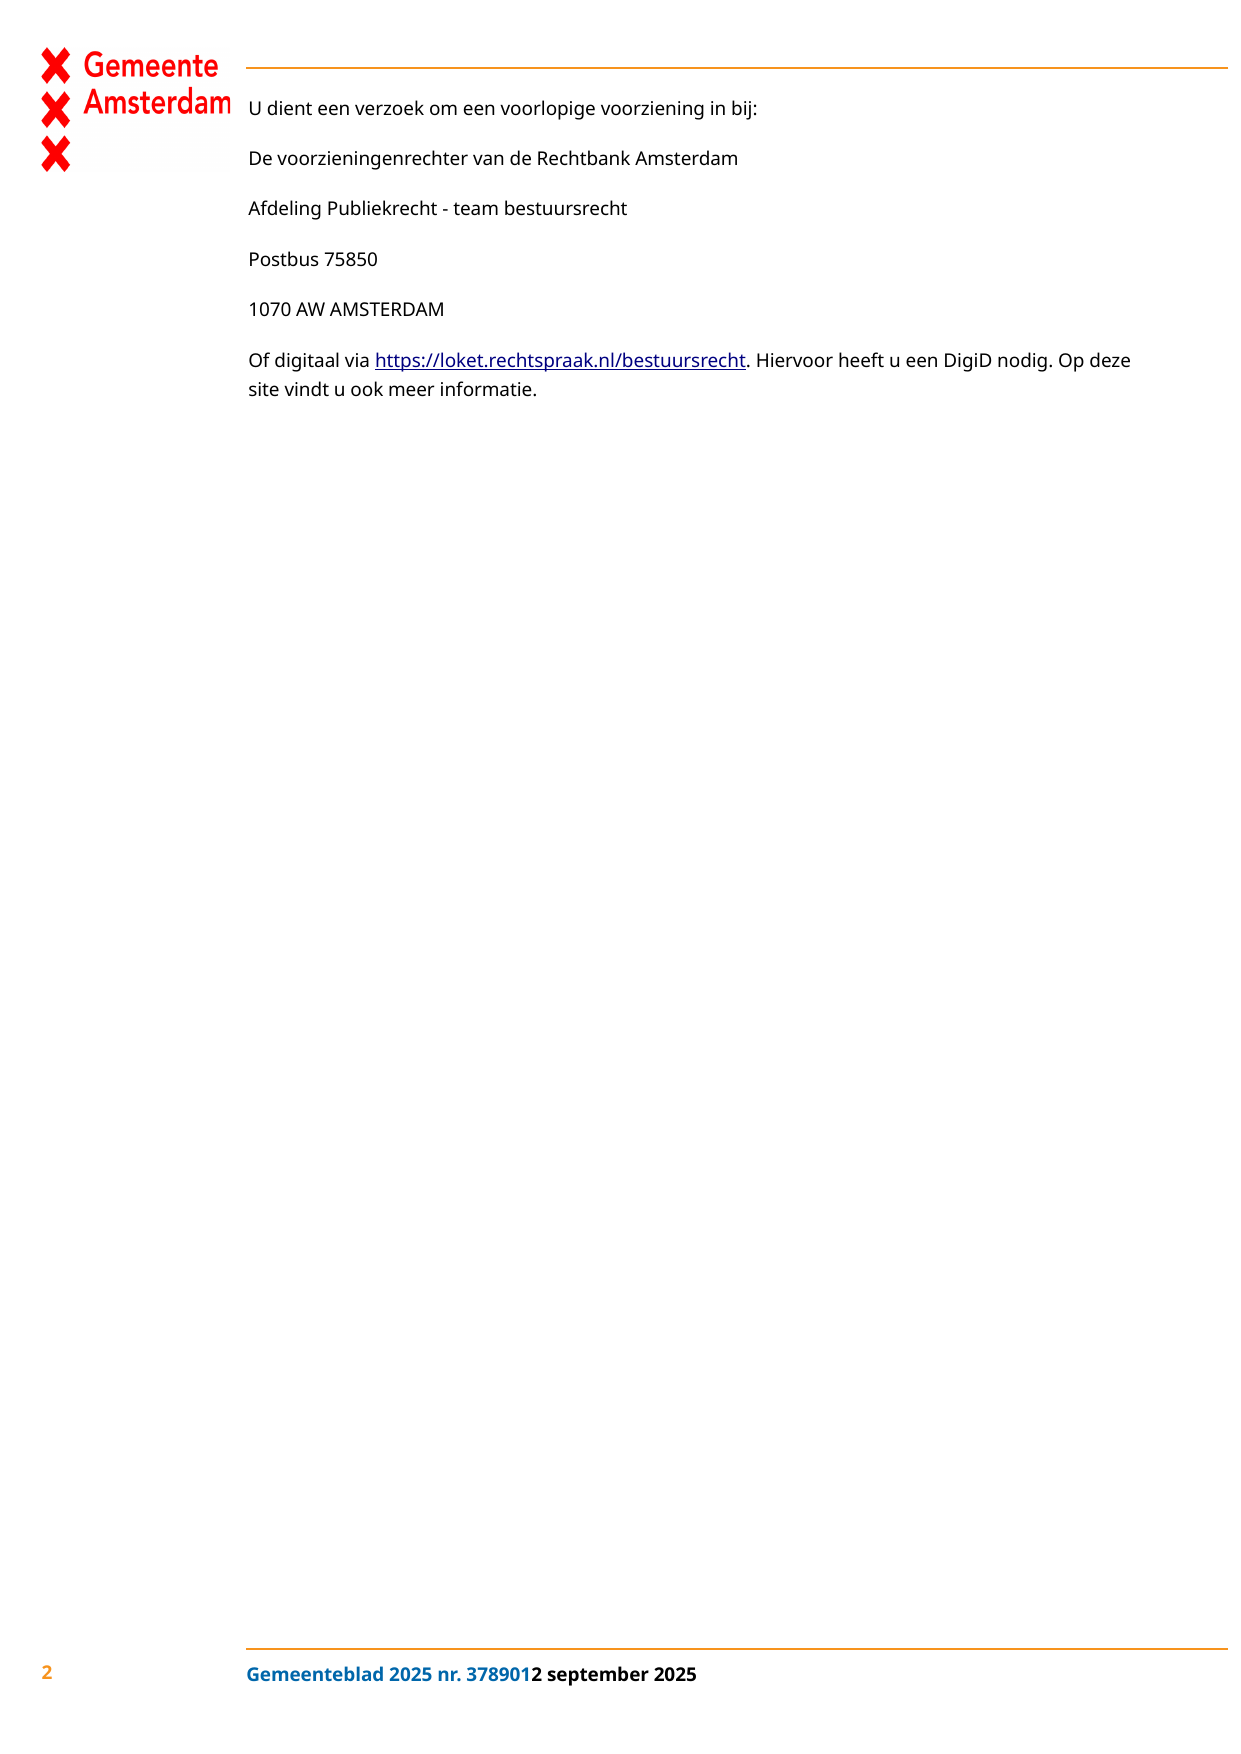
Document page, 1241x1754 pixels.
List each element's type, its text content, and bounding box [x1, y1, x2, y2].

text 1070 AW AMSTERDAM [248, 296, 1152, 322]
text De voorzieningenrechter van de Rechtbank Amsterdam [248, 145, 1152, 171]
text U dient een verzoek om een voorlopige voorziening in bij: [248, 95, 1152, 121]
text Postbus 75850 [248, 246, 1152, 272]
picture [41, 47, 231, 172]
text Afdeling Publiekrecht - team bestuursrecht [248, 196, 1152, 221]
text Of digitaal via https://loket.rechtspraak.nl/bestuursrecht. Hiervoor heeft u een DigiD nodig. Op deze site vindt u ook meer informatie. [248, 347, 1152, 402]
